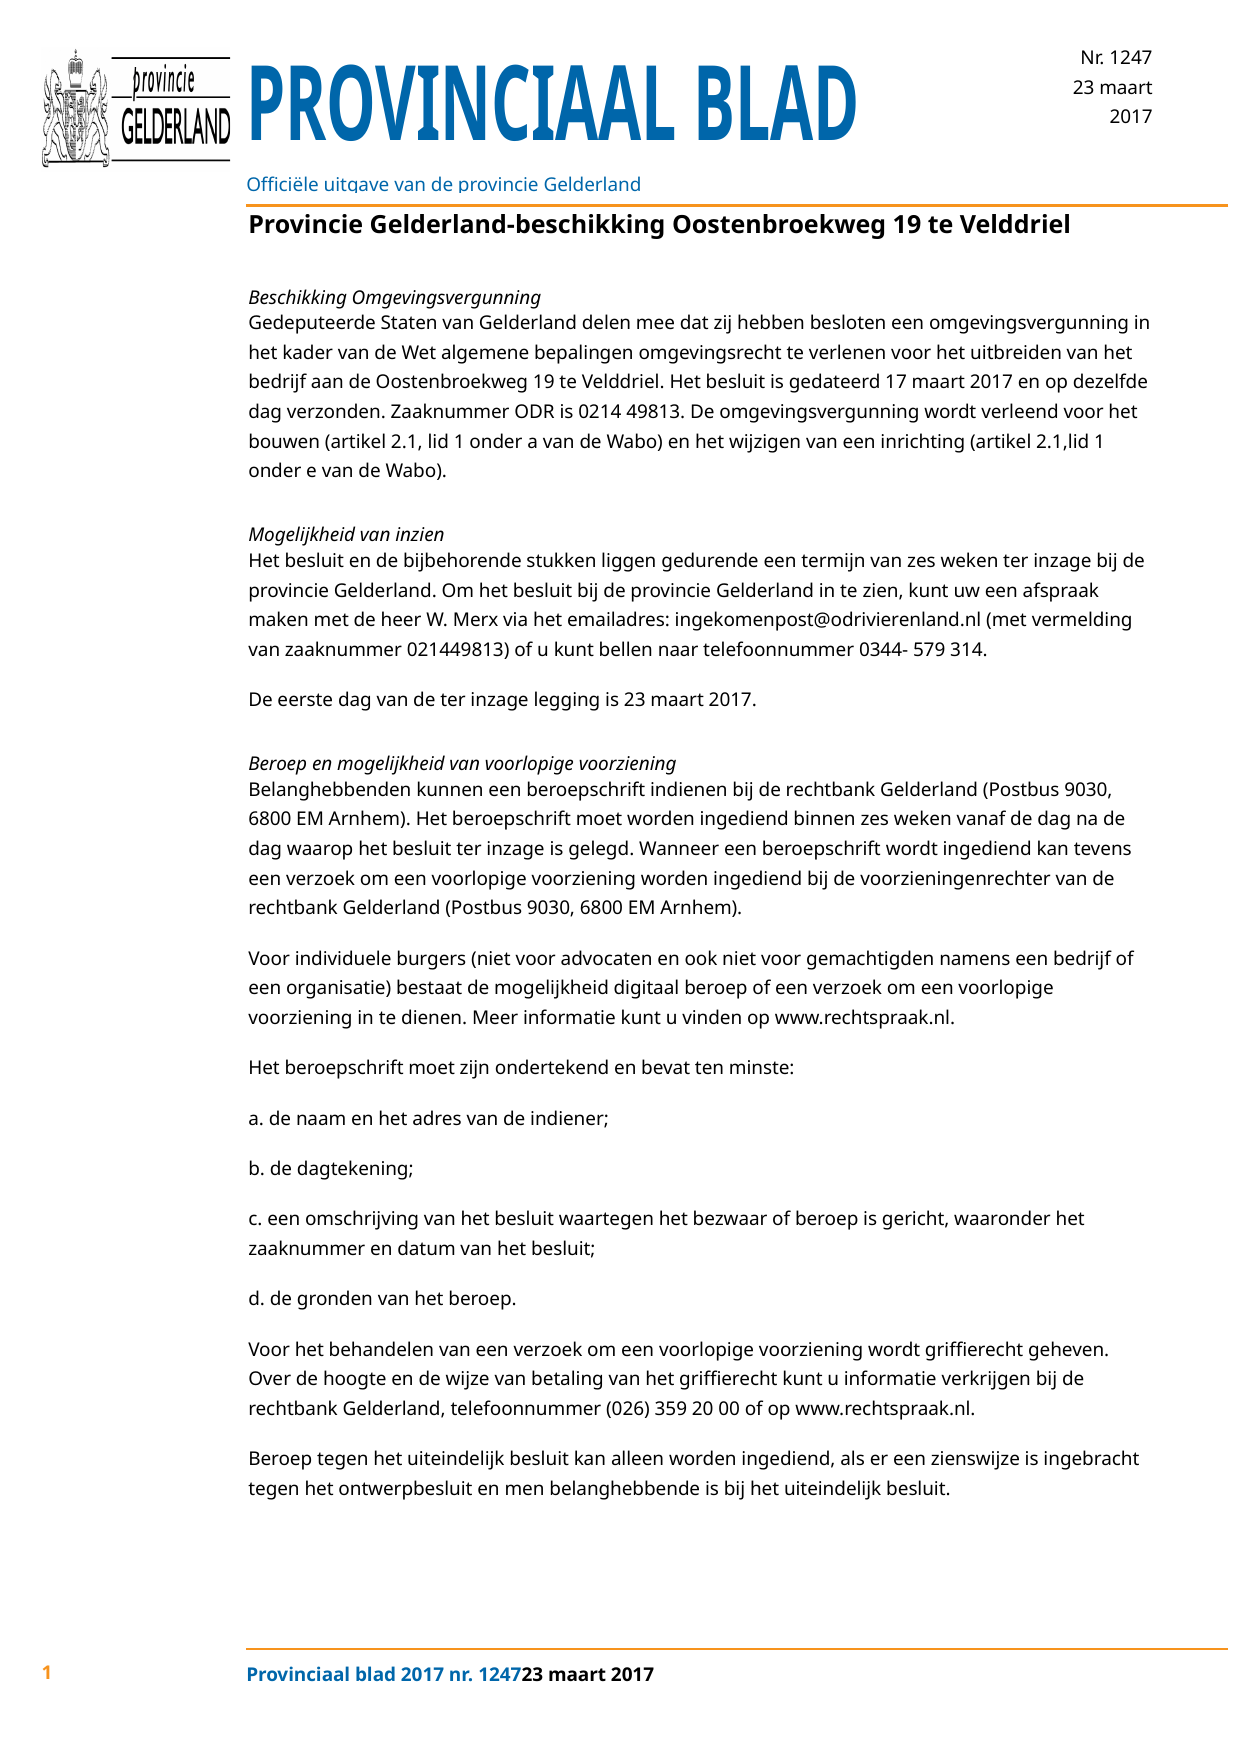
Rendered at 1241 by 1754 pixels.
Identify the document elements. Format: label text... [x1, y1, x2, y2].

text Beschikking Omgevingsvergunning [248, 284, 1152, 309]
text Mogelijkheid van inzien [248, 521, 1152, 547]
text d. de gronden van het beroep. [248, 1286, 1152, 1311]
picture [41, 47, 231, 172]
text Voor individuele burgers (niet voor advocaten en ook niet voor gemachtigden namens een bedrijf of een organisatie) bestaat de mogelijkheid digitaal beroep of een verzoek om een voorlopige voorziening in te dienen. Meer informatie kunt u vinden op www.rechtspraak.nl. [248, 945, 1152, 1030]
text Beroep tegen het uiteindelijk besluit kan alleen worden ingediend, als er een zienswijze is ingebracht tegen het ontwerpbesluit en men belanghebbende is bij het uiteindelijk besluit. [248, 1446, 1152, 1501]
text Voor het behandelen van een verzoek om een voorlopige voorziening wordt griffierecht geheven. Over de hoogte en de wijze van betaling van het griffierecht kunt u informatie verkrijgen bij de rechtbank Gelderland, telefoonnummer (026) 359 20 00 of op www.rechtspraak.nl. [248, 1336, 1152, 1421]
text Gedeputeerde Staten van Gelderland delen mee dat zij hebben besloten een omgevingsvergunning in het kader van de Wet algemene bepalingen omgevingsrecht te verlenen voor het uitbreiden van het bedrijf aan de Oostenbroekweg 19 te Velddriel. Het besluit is gedateerd 17 maart 2017 en op dezelfde dag verzonden. Zaaknummer ODR is 0214 49813. De omgevingsvergunning wordt verleend voor het bouwen (artikel 2.1, lid 1 onder a van de Wabo) en het wijzigen van een inrichting (artikel 2.1,lid 1 onder e van de Wabo). [248, 309, 1152, 483]
text Het besluit en de bijbehorende stukken liggen gedurende een termijn van zes weken ter inzage bij de provincie Gelderland. Om het besluit bij de provincie Gelderland in te zien, kunt uw een afspraak maken met de heer W. Merx via het emailadres: ingekomenpost@odrivierenland.nl (met vermelding van zaaknummer 021449813) of u kunt bellen naar telefoonnummer 0344- 579 314. [248, 547, 1152, 662]
text Provincie Gelderland-beschikking Oostenbroekweg 19 te Velddriel [248, 207, 1152, 241]
text c. een omschrijving van het besluit waartegen het bezwaar of beroep is gericht, waaronder het zaaknummer en datum van het besluit; [248, 1206, 1152, 1261]
text Het beroepschrift moet zijn ondertekend en bevat ten minste: [248, 1054, 1152, 1080]
text b. de dagtekening; [248, 1155, 1152, 1181]
text Beroep en mogelijkheid van voorlopige voorziening [248, 750, 1152, 776]
text De eerste dag van de ter inzage legging is 23 maart 2017. [248, 686, 1152, 712]
text Belanghebbenden kunnen een beroepschrift indienen bij de rechtbank Gelderland (Postbus 9030, 6800 EM Arnhem). Het beroepschrift moet worden ingediend binnen zes weken vanaf de dag na de dag waarop het besluit ter inzage is gelegd. Wanneer een beroepschrift wordt ingediend kan tevens een verzoek om een voorlopige voorziening worden ingediend bij de voorzieningenrechter van de rechtbank Gelderland (Postbus 9030, 6800 EM Arnhem). [248, 776, 1152, 920]
text a. de naam en het adres van de indiener; [248, 1105, 1152, 1131]
